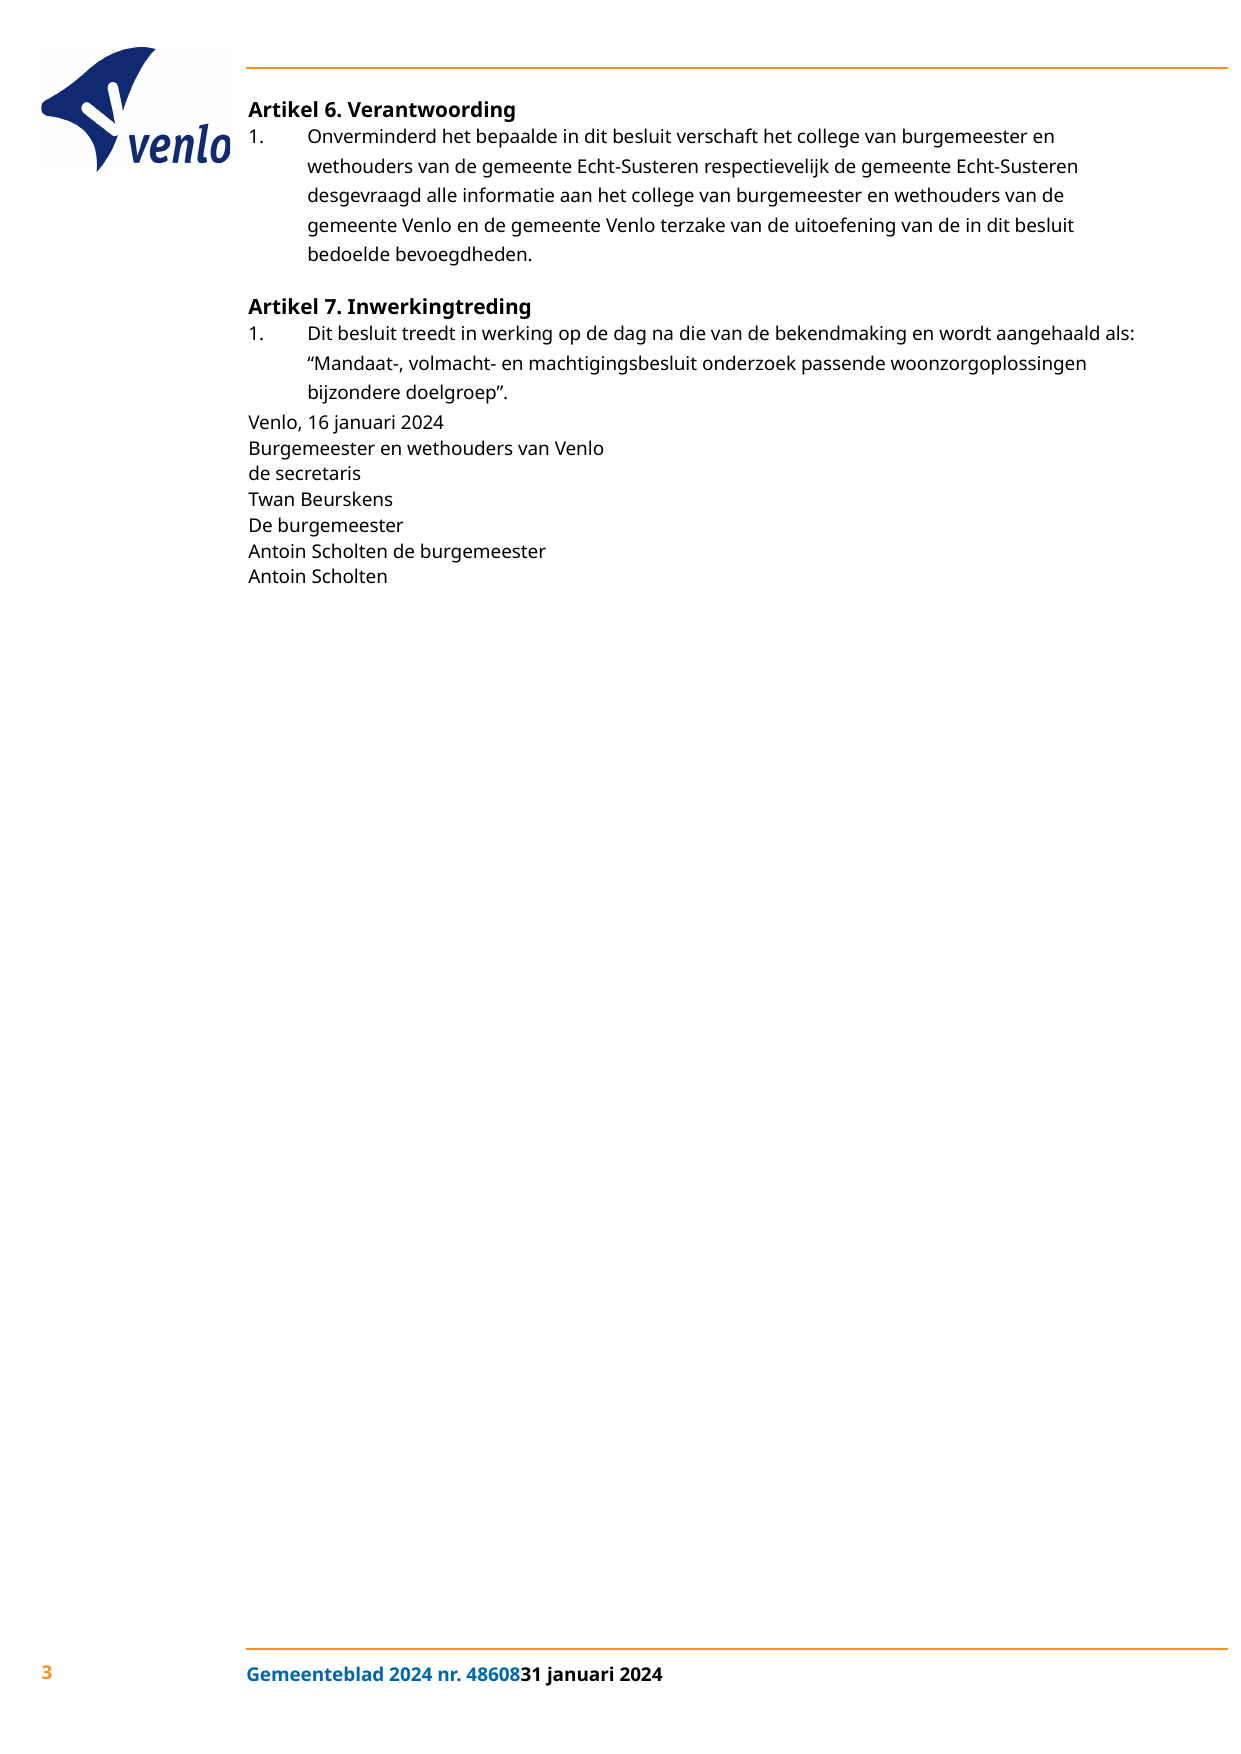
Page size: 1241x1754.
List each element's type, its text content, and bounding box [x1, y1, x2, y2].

text Antoin Scholten de burgemeester [248, 538, 1152, 563]
text Twan Beurskens [248, 486, 1152, 512]
text de secretaris [248, 461, 1152, 486]
text Antoin Scholten [248, 563, 1152, 589]
text Burgemeester en wethouders van Venlo [248, 435, 1152, 461]
text Artikel 6. Verantwoording [248, 95, 1152, 123]
text De burgemeester [248, 512, 1152, 538]
picture [41, 47, 231, 172]
list Onverminderd het bepaalde in dit besluit verschaft het college van burgemeester en wethouders van de gemeente Echt-Susteren respectievelijk de gemeente Echt-Susteren desgevraagd alle informatie aan het college van burgemeester en wethouders van de gemeente Venlo en de gemeente Venlo terzake van de uitoefening van de in dit besluit bedoelde bevoegdheden. [248, 123, 1152, 267]
text Artikel 7. Inwerkingtreding [248, 292, 1152, 320]
text Venlo, 16 januari 2024 [248, 409, 1152, 435]
list Dit besluit treedt in werking op de dag na die van de bekendmaking en wordt aangehaald als: “Mandaat-, volmacht- en machtigingsbesluit onderzoek passende woonzorgoplossingen bijzondere doelgroep”. [248, 320, 1152, 405]
